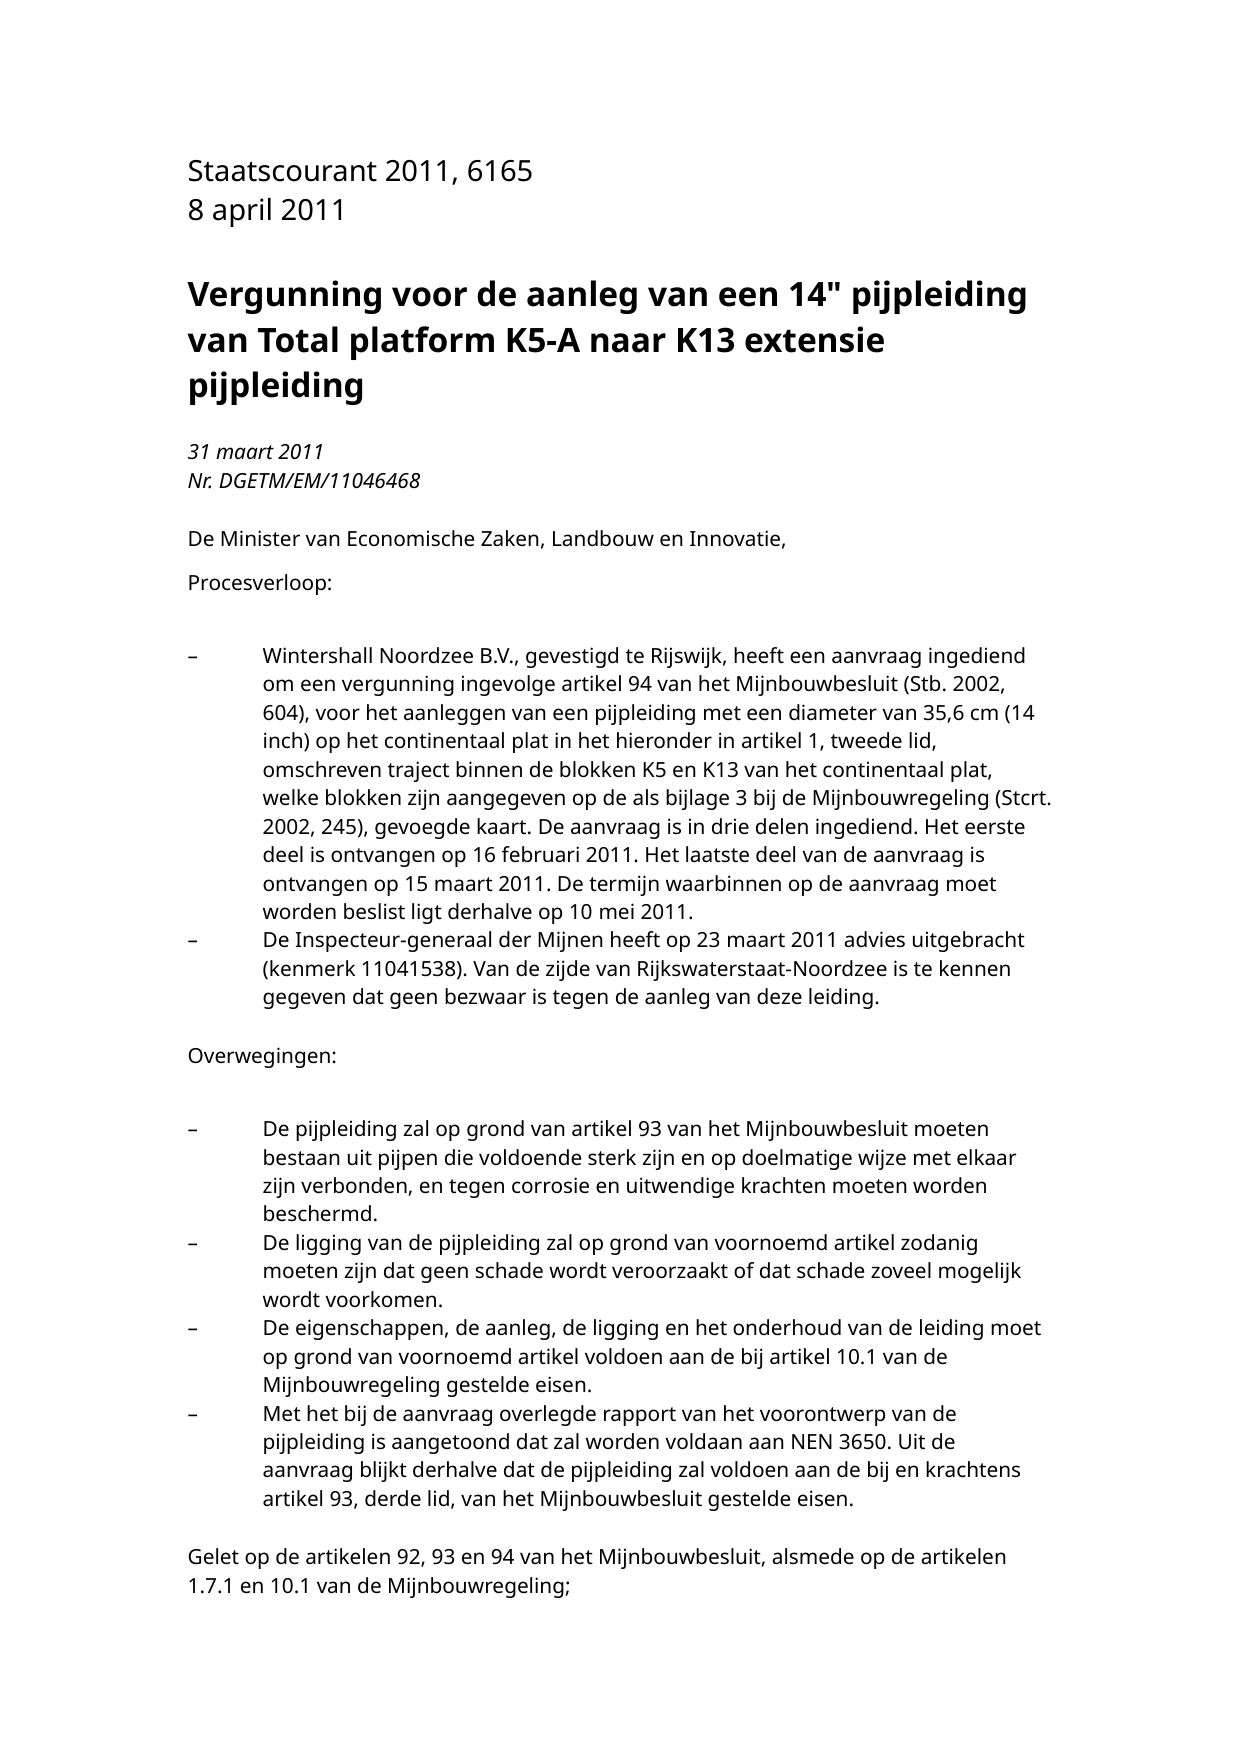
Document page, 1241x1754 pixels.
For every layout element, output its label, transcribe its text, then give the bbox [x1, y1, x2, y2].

text Nr. DGETM/EM/11046468 [187, 466, 1053, 494]
text Procesverloop: [187, 568, 1053, 596]
list De Inspecteur-generaal der Mijnen heeft op 23 maart 2011 advies uitgebracht (kenmerk 11041538). Van de zijde van Rijkswaterstaat-Noordzee is te kennen gegeven dat geen bezwaar is tegen de aanleg van deze leiding. [187, 926, 1053, 1011]
text 8 april 2011 [187, 190, 1053, 229]
text Overwegingen: [187, 1041, 1053, 1069]
text Staatscourant 2011, 6165 [187, 150, 1053, 190]
list Wintershall Noordzee B.V., gevestigd te Rijswijk, heeft een aanvraag ingediend om een vergunning ingevolge artikel 94 van het Mijnbouwbesluit (Stb. 2002, 604), voor het aanleggen van een pijpleiding met een diameter van 35,6 cm (14 inch) op het continentaal plat in het hieronder in artikel 1, tweede lid, omschreven traject binnen de blokken K5 en K13 van het continentaal plat, welke blokken zijn aangegeven op de als bijlage 3 bij de Mijnbouwregeling (Stcrt. 2002, 245), gevoegde kaart. De aanvraag is in drie delen ingediend. Het eerste deel is ontvangen op 16 februari 2011. Het laatste deel van de aanvraag is ontvangen op 15 maart 2011. De termijn waarbinnen op de aanvraag moet worden beslist ligt derhalve op 10 mei 2011. [187, 641, 1053, 926]
list De pijpleiding zal op grond van artikel 93 van het Mijnbouwbesluit moeten bestaan uit pijpen die voldoende sterk zijn en op doelmatige wijze met elkaar zijn verbonden, en tegen corrosie en uitwendige krachten moeten worden beschermd. [187, 1114, 1053, 1228]
list Met het bij de aanvraag overlegde rapport van het voorontwerp van de pijpleiding is aangetoond dat zal worden voldaan aan NEN 3650. Uit de aanvraag blijkt derhalve dat de pijpleiding zal voldoen aan de bij en krachtens artikel 93, derde lid, van het Mijnbouwbesluit gestelde eisen. [187, 1399, 1053, 1512]
subtitle Vergunning voor de aanleg van een 14" pijpleiding van Total platform K5-A naar K13 extensie pijpleiding [187, 271, 1053, 407]
text Gelet op de artikelen 92, 93 en 94 van het Mijnbouwbesluit, alsmede op de artikelen 1.7.1 en 10.1 van de Mijnbouwregeling; [187, 1542, 1053, 1599]
text De Minister van Economische Zaken, Landbouw en Innovatie, [187, 524, 1053, 553]
list De ligging van de pijpleiding zal op grond van voornoemd artikel zodanig moeten zijn dat geen schade wordt veroorzaakt of dat schade zoveel mogelijk wordt voorkomen. [187, 1228, 1053, 1313]
list De eigenschappen, de aanleg, de ligging en het onderhoud van de leiding moet op grond van voornoemd artikel voldoen aan de bij artikel 10.1 van de Mijnbouwregeling gestelde eisen. [187, 1313, 1053, 1399]
text 31 maart 2011 [187, 437, 1053, 466]
